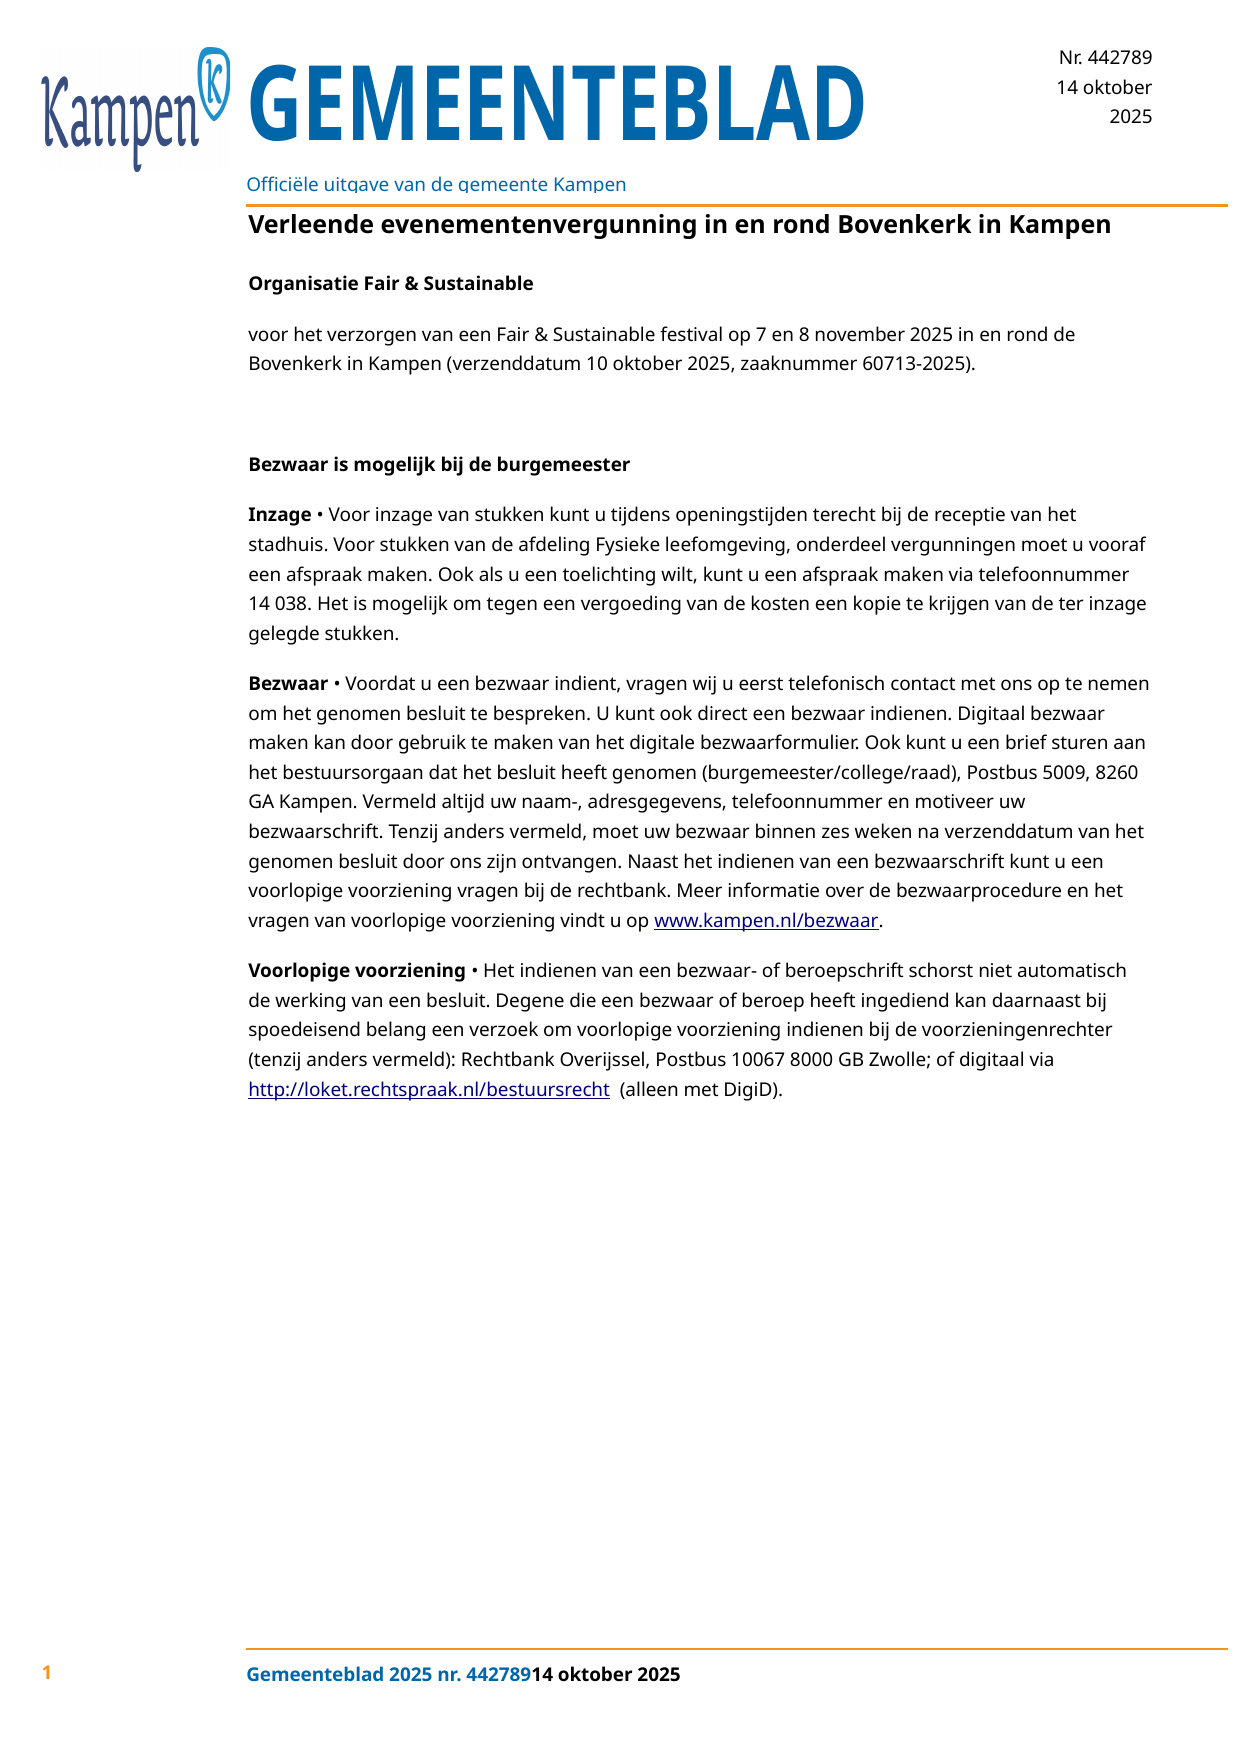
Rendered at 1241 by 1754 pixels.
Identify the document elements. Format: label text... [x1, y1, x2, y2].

text Organisatie Fair & Sustainable [248, 270, 1152, 296]
text voor het verzorgen van een Fair & Sustainable festival op 7 en 8 november 2025 in en rond de Bovenkerk in Kampen (verzenddatum 10 oktober 2025, zaaknummer 60713-2025). [248, 321, 1152, 376]
text Inzage • Voor inzage van stukken kunt u tijdens openingstijden terecht bij de receptie van het stadhuis. Voor stukken van de afdeling Fysieke leefomgeving, onderdeel vergunningen moet u vooraf een afspraak maken. Ook als u een toelichting wilt, kunt u een afspraak maken via telefoonnummer 14 038. Het is mogelijk om tegen een vergoeding van de kosten een kopie te krijgen van de ter inzage gelegde stukken. [248, 502, 1152, 646]
text Bezwaar • Voordat u een bezwaar indient, vragen wij u eerst telefonisch contact met ons op te nemen om het genomen besluit te bespreken. U kunt ook direct een bezwaar indienen. Digitaal bezwaar maken kan door gebruik te maken van het digitale bezwaarformulier. Ook kunt u een brief sturen aan het bestuursorgaan dat het besluit heeft genomen (burgemeester/college/raad), Postbus 5009, 8260 GA Kampen. Vermeld altijd uw naam-, adresgegevens, telefoonnummer en motiveer uw bezwaarschrift. Tenzij anders vermeld, moet uw bezwaar binnen zes weken na verzenddatum van het genomen besluit door ons zijn ontvangen. Naast het indienen van een bezwaarschrift kunt u een voorlopige voorziening vragen bij de rechtbank. Meer informatie over de bezwaarprocedure en het vragen van voorlopige voorziening vindt u op www.kampen.nl/bezwaar. [248, 670, 1152, 933]
text Bezwaar is mogelijk bij de burgemeester [248, 451, 1152, 477]
text Verleende evenementenvergunning in en rond Bovenkerk in Kampen [248, 207, 1152, 241]
text Voorlopige voorziening • Het indienen van een bezwaar- of beroepschrift schorst niet automatisch de werking van een besluit. Degene die een bezwaar of beroep heeft ingediend kan daarnaast bij spoedeisend belang een verzoek om voorlopige voorziening indienen bij de voorzieningenrechter (tenzij anders vermeld): Rechtbank Overijssel, Postbus 10067 8000 GB Zwolle; of digitaal via http://loket.rechtspraak.nl/bestuursrecht (alleen met DigiD). [248, 957, 1152, 1101]
picture [41, 47, 231, 172]
